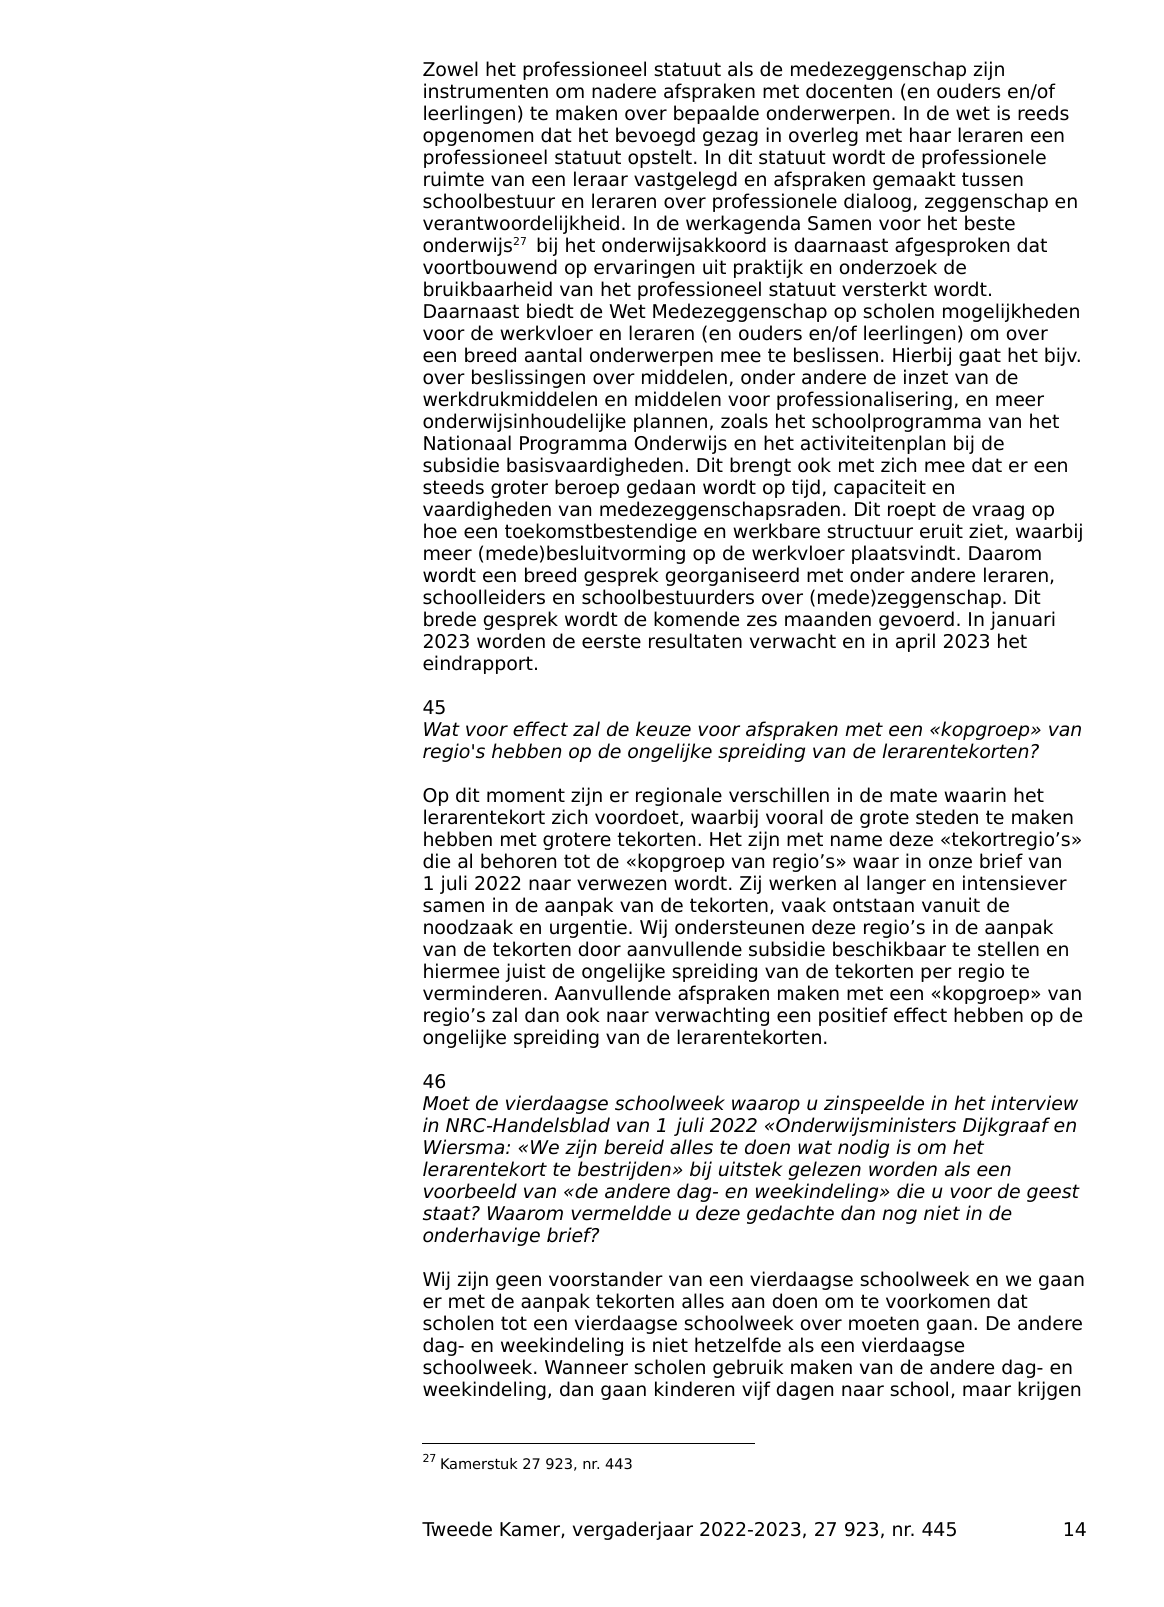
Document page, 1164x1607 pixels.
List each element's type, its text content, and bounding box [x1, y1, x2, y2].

text Kamerstuk 27 923, nr. 443 [422, 1452, 1087, 1474]
text Moet de vierdaagse schoolweek waarop u zinspeelde in het interview in NRC-Handelsblad van 1 juli 2022 «Onderwijsministers Dijkgraaf en Wiersma: «We zijn bereid alles te doen wat nodig is om het lerarentekort te bestrijden» bij uitstek gelezen worden als een voorbeeld van «de andere dag- en weekindeling» die u voor de geest staat? Waarom vermeldde u deze gedachte dan nog niet in de onderhavige brief? [422, 1093, 1087, 1247]
text Zowel het professioneel statuut als de medezeggenschap zijn instrumenten om nadere afspraken met docenten (en ouders en/of leerlingen) te maken over bepaalde onderwerpen. In de wet is reeds opgenomen dat het bevoegd gezag in overleg met haar leraren een professioneel statuut opstelt. In dit statuut wordt de professionele ruimte van een leraar vastgelegd en afspraken gemaakt tussen schoolbestuur en leraren over professionele dialoog, zeggenschap en verantwoordelijkheid. In de werkagenda Samen voor het beste onderwijs bij het onderwijsakkoord is daarnaast afgesproken dat voortbouwend op ervaringen uit praktijk en onderzoek de bruikbaarheid van het professioneel statuut versterkt wordt. Daarnaast biedt de Wet Medezeggenschap op scholen mogelijkheden voor de werkvloer en leraren (en ouders en/of leerlingen) om over een breed aantal onderwerpen mee te beslissen. Hierbij gaat het bijv. over beslissingen over middelen, onder andere de inzet van de werkdrukmiddelen en middelen voor professionalisering, en meer onderwijsinhoudelijke plannen, zoals het schoolprogramma van het Nationaal Programma Onderwijs en het activiteitenplan bij de subsidie basisvaardigheden. Dit brengt ook met zich mee dat er een steeds groter beroep gedaan wordt op tijd, capaciteit en vaardigheden van medezeggenschapsraden. Dit roept de vraag op hoe een toekomstbestendige en werkbare structuur eruit ziet, waarbij meer (mede)besluitvorming op de werkvloer plaatsvindt. Daarom wordt een breed gesprek georganiseerd met onder andere leraren, schoolleiders en schoolbestuurders over (mede)zeggenschap. Dit brede gesprek wordt de komende zes maanden gevoerd. In januari 2023 worden de eerste resultaten verwacht en in april 2023 het eindrapport. [422, 59, 1087, 674]
text Wij zijn geen voorstander van een vierdaagse schoolweek en we gaan er met de aanpak tekorten alles aan doen om te voorkomen dat scholen tot een vierdaagse schoolweek over moeten gaan. De andere dag- en weekindeling is niet hetzelfde als een vierdaagse schoolweek. Wanneer scholen gebruik maken van de andere dag- en weekindeling, dan gaan kinderen vijf dagen naar school, maar krijgen [422, 1269, 1087, 1401]
text Wat voor effect zal de keuze voor afspraken met een «kopgroep» van regio's hebben op de ongelijke spreiding van de lerarentekorten? [422, 719, 1087, 763]
text 46 [422, 1071, 1087, 1093]
text Op dit moment zijn er regionale verschillen in de mate waarin het lerarentekort zich voordoet, waarbij vooral de grote steden te maken hebben met grotere tekorten. Het zijn met name deze «tekortregio’s» die al behoren tot de «kopgroep van regio’s» waar in onze brief van 1 juli 2022 naar verwezen wordt. Zij werken al langer en intensiever samen in de aanpak van de tekorten, vaak ontstaan vanuit de noodzaak en urgentie. Wij ondersteunen deze regio’s in de aanpak van de tekorten door aanvullende subsidie beschikbaar te stellen en hiermee juist de ongelijke spreiding van de tekorten per regio te verminderen. Aanvullende afspraken maken met een «kopgroep» van regio’s zal dan ook naar verwachting een positief effect hebben op de ongelijke spreiding van de lerarentekorten. [422, 785, 1087, 1048]
text 45 [422, 697, 1087, 719]
